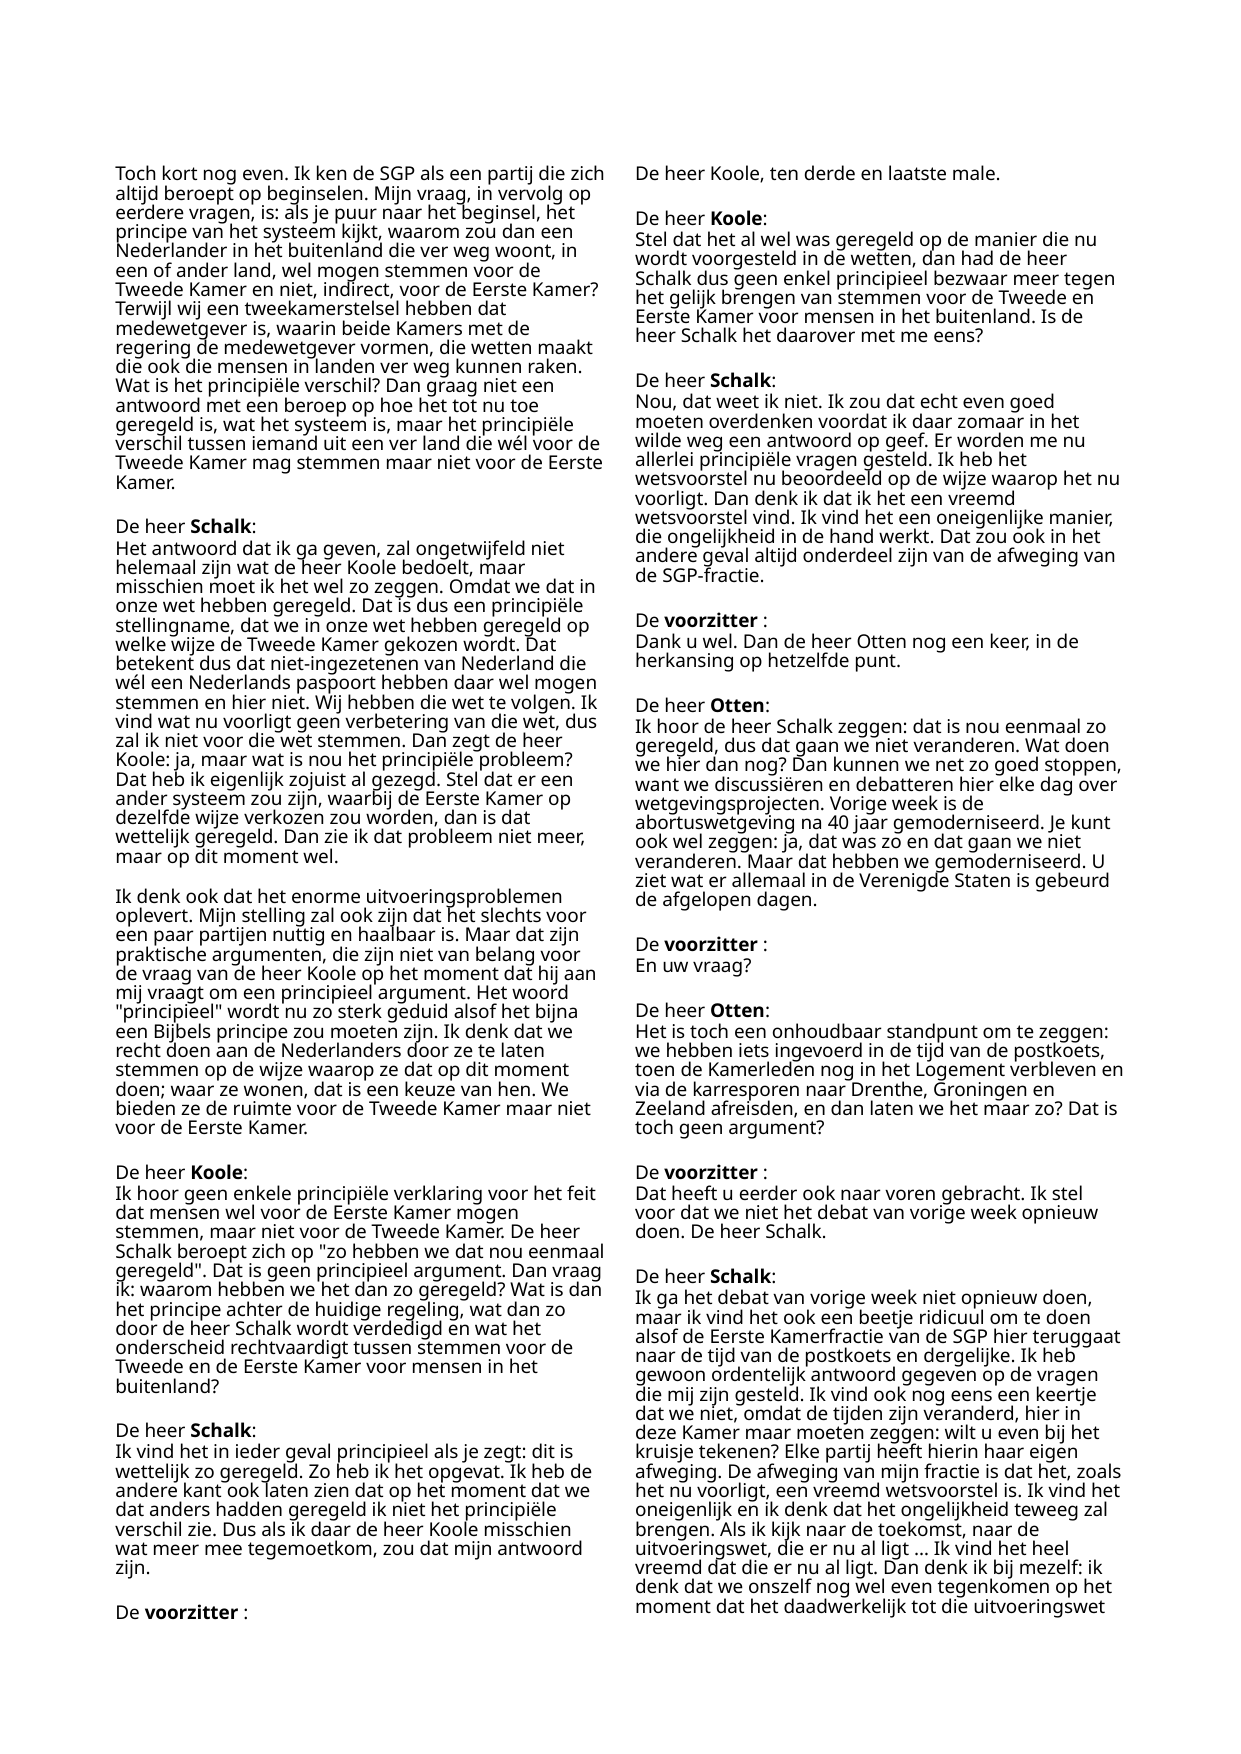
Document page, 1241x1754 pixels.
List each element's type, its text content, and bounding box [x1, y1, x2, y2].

text De voorzitter : [635, 607, 1125, 633]
text De heer Schalk: [635, 368, 1125, 393]
text De voorzitter : [635, 931, 1125, 957]
text De heer Schalk: [115, 1418, 605, 1443]
text Toch kort nog even. Ik ken de SGP als een partij die zich altijd beroept op beginselen. Mijn vraag, in vervolg op eerdere vragen, is: als je puur naar het beginsel, het principe van het systeem kijkt, waarom zou dan een Nederlander in het buitenland die ver weg woont, in een of ander land, wel mogen stemmen voor de Tweede Kamer en niet, indirect, voor de Eerste Kamer? Terwijl wij een tweekamerstelsel hebben dat medewetgever is, waarin beide Kamers met de regering de medewetgever vormen, die wetten maakt die ook die mensen in landen ver weg kunnen raken. Wat is het principiële verschil? Dan graag niet een antwoord met een beroep op hoe het tot nu toe geregeld is, wat het systeem is, maar het principiële verschil tussen iemand uit een ver land die wél voor de Tweede Kamer mag stemmen maar niet voor de Eerste Kamer. [115, 165, 605, 493]
text Het antwoord dat ik ga geven, zal ongetwijfeld niet helemaal zijn wat de heer Koole bedoelt, maar misschien moet ik het wel zo zeggen. Omdat we dat in onze wet hebben geregeld. Dat is dus een principiële stellingname, dat we in onze wet hebben geregeld op welke wijze de Tweede Kamer gekozen wordt. Dat betekent dus dat niet-ingezetenen van Nederland die wél een Nederlands paspoort hebben daar wel mogen stemmen en hier niet. Wij hebben die wet te volgen. Ik vind wat nu voorligt geen verbetering van die wet, dus zal ik niet voor die wet stemmen. Dan zegt de heer Koole: ja, maar wat is nou het principiële probleem? Dat heb ik eigenlijk zojuist al gezegd. Stel dat er een ander systeem zou zijn, waarbij de Eerste Kamer op dezelfde wijze verkozen zou worden, dan is dat wettelijk geregeld. Dan zie ik dat probleem niet meer, maar op dit moment wel. [115, 539, 605, 867]
text Stel dat het al wel was geregeld op de manier die nu wordt voorgesteld in de wetten, dan had de heer Schalk dus geen enkel principieel bezwaar meer tegen het gelijk brengen van stemmen voor de Tweede en Eerste Kamer voor mensen in het buitenland. Is de heer Schalk het daarover met me eens? [635, 231, 1125, 347]
text Ik hoor geen enkele principiële verklaring voor het feit dat mensen wel voor de Eerste Kamer mogen stemmen, maar niet voor de Tweede Kamer. De heer Schalk beroept zich op "zo hebben we dat nou eenmaal geregeld". Dat is geen principieel argument. Dan vraag ik: waarom hebben we het dan zo geregeld? Wat is dan het principe achter de huidige regeling, wat dan zo door de heer Schalk wordt verdedigd en wat het onderscheid rechtvaardigt tussen stemmen voor de Tweede en de Eerste Kamer voor mensen in het buitenland? [115, 1185, 605, 1397]
text De heer Schalk: [115, 514, 605, 539]
text De heer Koole: [115, 1159, 605, 1185]
text Het is toch een onhoudbaar standpunt om te zeggen: we hebben iets ingevoerd in de tijd van de postkoets, toen de Kamerleden nog in het Logement verbleven en via de karresporen naar Drenthe, Groningen en Zeeland afreisden, en dan laten we het maar zo? Dat is toch geen argument? [635, 1023, 1125, 1138]
text Ik ga het debat van vorige week niet opnieuw doen, maar ik vind het ook een beetje ridicuul om te doen alsof de Eerste Kamerfractie van de SGP hier teruggaat naar de tijd van de postkoets en dergelijke. Ik heb gewoon ordentelijk antwoord gegeven op de vragen die mij zijn gesteld. Ik vind ook nog eens een keertje dat we niet, omdat de tijden zijn veranderd, hier in deze Kamer maar moeten zeggen: wilt u even bij het kruisje tekenen? Elke partij heeft hierin haar eigen afweging. De afweging van mijn fractie is dat het, zoals het nu voorligt, een vreemd wetsvoorstel is. Ik vind het oneigenlijk en ik denk dat het ongelijkheid teweeg zal brengen. Als ik kijk naar de toekomst, naar de uitvoeringswet, die er nu al ligt … Ik vind het heel vreemd dat die er nu al ligt. Dan denk ik bij mezelf: ik denk dat we onszelf nog wel even tegenkomen op het moment dat het daadwerkelijk tot die uitvoeringswet [635, 1289, 1125, 1617]
text De heer Koole: [635, 205, 1125, 231]
text De heer Schalk: [635, 1264, 1125, 1289]
text Nou, dat weet ik niet. Ik zou dat echt even goed moeten overdenken voordat ik daar zomaar in het wilde weg een antwoord op geef. Er worden me nu allerlei principiële vragen gesteld. Ik heb het wetsvoorstel nu beoordeeld op de wijze waarop het nu voorligt. Dan denk ik dat ik het een vreemd wetsvoorstel vind. Ik vind het een oneigenlijke manier, die ongelijkheid in de hand werkt. Dat zou ook in het andere geval altijd onderdeel zijn van de afweging van de SGP-fractie. [635, 393, 1125, 586]
text Ik hoor de heer Schalk zeggen: dat is nou eenmaal zo geregeld, dus dat gaan we niet veranderen. Wat doen we hier dan nog? Dan kunnen we net zo goed stoppen, want we discussiëren en debatteren hier elke dag over wetgevingsprojecten. Vorige week is de abortuswetgeving na 40 jaar gemoderniseerd. Je kunt ook wel zeggen: ja, dat was zo en dat gaan we niet veranderen. Maar dat hebben we gemoderniseerd. U ziet wat er allemaal in de Verenigde Staten is gebeurd de afgelopen dagen. [635, 718, 1125, 910]
text Dat heeft u eerder ook naar voren gebracht. Ik stel voor dat we niet het debat van vorige week opnieuw doen. De heer Schalk. [635, 1185, 1125, 1243]
text En uw vraag? [635, 957, 1125, 976]
text De heer Otten: [635, 692, 1125, 718]
text Dank u wel. Dan de heer Otten nog een keer, in de herkansing op hetzelfde punt. [635, 633, 1125, 671]
text De voorzitter : [115, 1599, 605, 1625]
text Ik vind het in ieder geval principieel als je zegt: dit is wettelijk zo geregeld. Zo heb ik het opgevat. Ik heb de andere kant ook laten zien dat op het moment dat we dat anders hadden geregeld ik niet het principiële verschil zie. Dus als ik daar de heer Koole misschien wat meer mee tegemoetkom, zou dat mijn antwoord zijn. [115, 1443, 605, 1578]
text De heer Koole, ten derde en laatste male. [635, 165, 1125, 184]
text De voorzitter : [635, 1159, 1125, 1185]
text De heer Otten: [635, 997, 1125, 1023]
text Ik denk ook dat het enorme uitvoeringsproblemen oplevert. Mijn stelling zal ook zijn dat het slechts voor een paar partijen nuttig en haalbaar is. Maar dat zijn praktische argumenten, die zijn niet van belang voor de vraag van de heer Koole op het moment dat hij aan mij vraagt om een principieel argument. Het woord "principieel" wordt nu zo sterk geduid alsof het bijna een Bijbels principe zou moeten zijn. Ik denk dat we recht doen aan de Nederlanders door ze te laten stemmen op de wijze waarop ze dat op dit moment doen; waar ze wonen, dat is een keuze van hen. We bieden ze de ruimte voor de Tweede Kamer maar niet voor de Eerste Kamer. [115, 888, 605, 1138]
